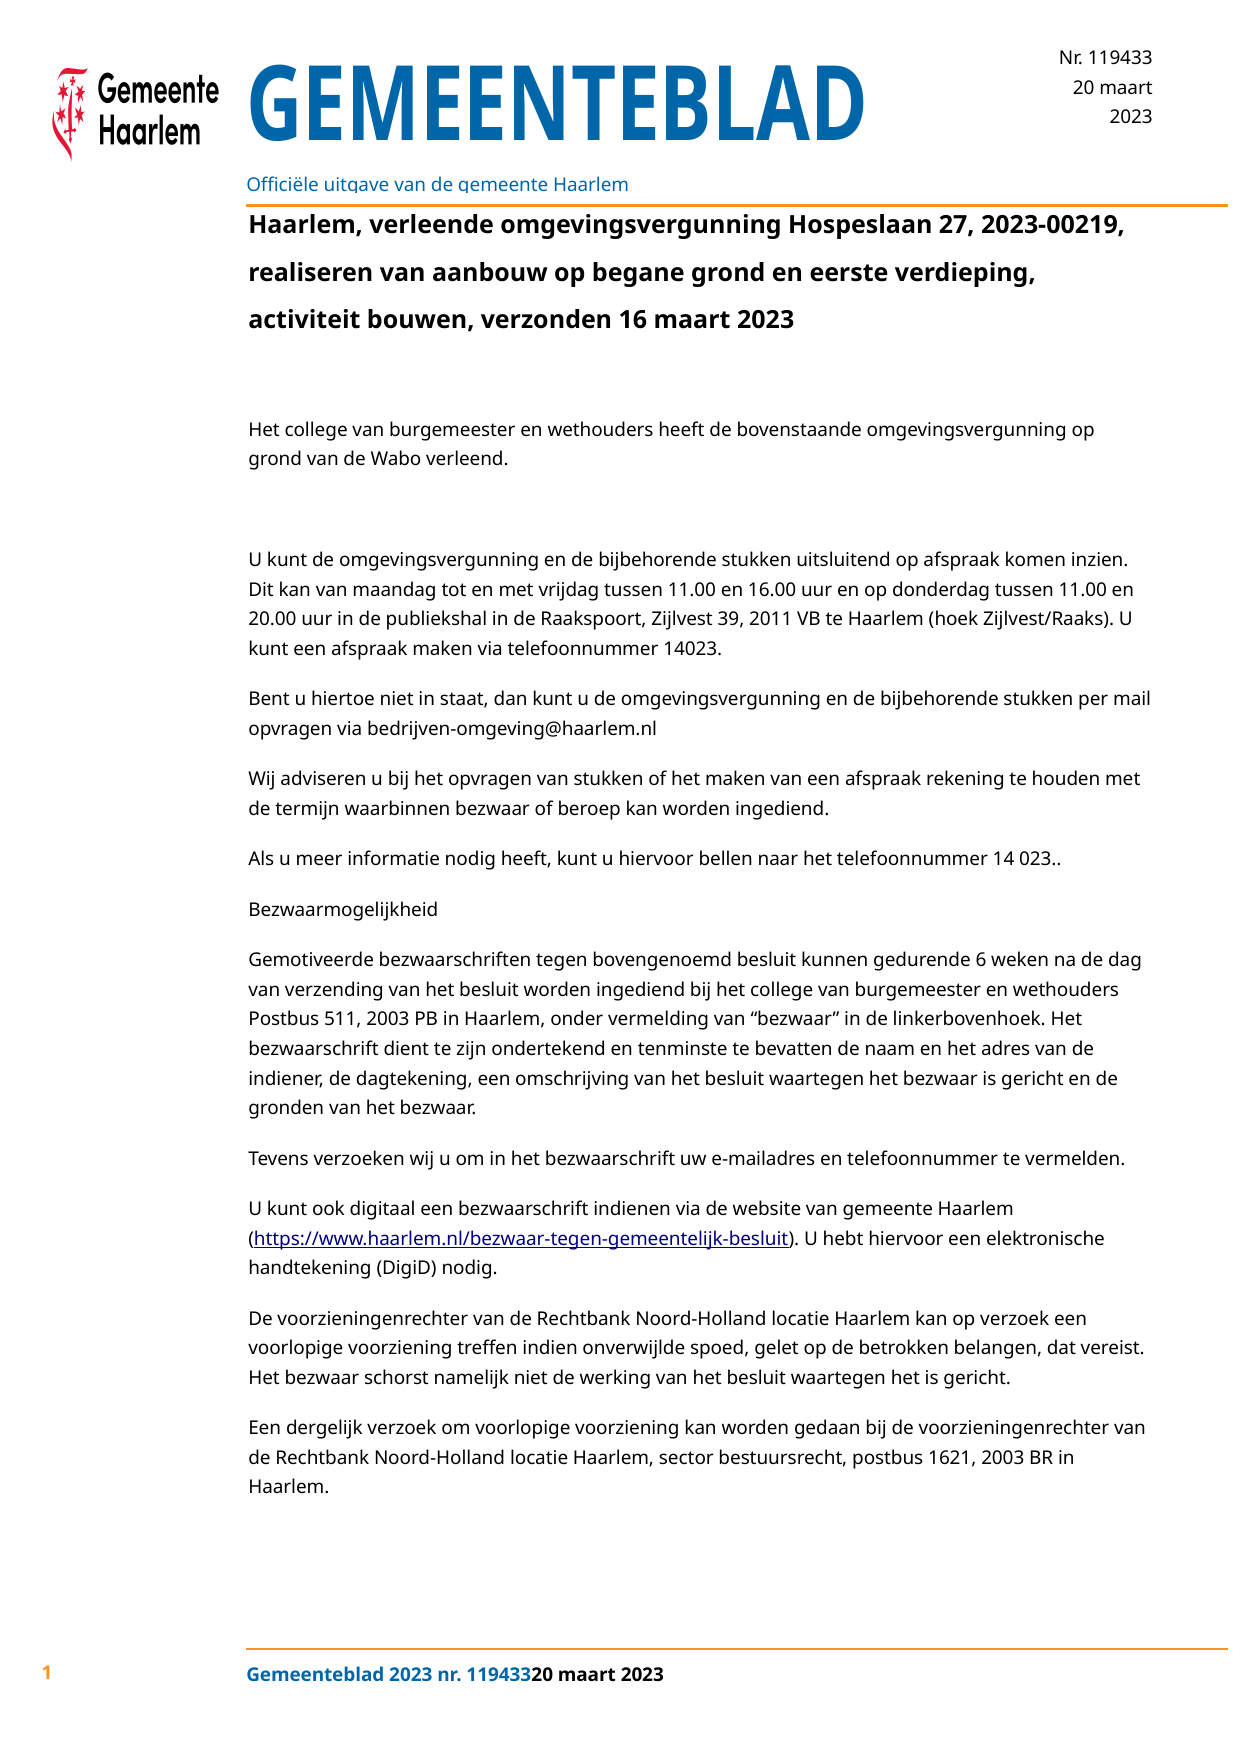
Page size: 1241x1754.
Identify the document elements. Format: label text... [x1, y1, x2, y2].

text Bent u hiertoe niet in staat, dan kunt u de omgevingsvergunning en de bijbehorende stukken per mail opvragen via bedrijven-omgeving@haarlem.nl [248, 686, 1152, 741]
picture [41, 47, 231, 172]
text Het college van burgemeester en wethouders heeft de bovenstaande omgevingsvergunning op grond van de Wabo verleend. [248, 416, 1152, 471]
text Een dergelijk verzoek om voorlopige voorziening kan worden gedaan bij de voorzieningenrechter van de Rechtbank Noord-Holland locatie Haarlem, sector bestuursrecht, postbus 1621, 2003 BR in Haarlem. [248, 1414, 1152, 1499]
text Gemotiveerde bezwaarschriften tegen bovengenoemd besluit kunnen gedurende 6 weken na de dag van verzending van het besluit worden ingediend bij het college van burgemeester en wethouders Postbus 511, 2003 PB in Haarlem, onder vermelding van “bezwaar” in de linkerbovenhoek. Het bezwaarschrift dient te zijn ondertekend en tenminste te bevatten de naam en het adres van de indiener, de dagtekening, een omschrijving van het besluit waartegen het bezwaar is gericht en de gronden van het bezwaar. [248, 946, 1152, 1120]
text U kunt de omgevingsvergunning en de bijbehorende stukken uitsluitend op afspraak komen inzien. Dit kan van maandag tot en met vrijdag tussen 11.00 en 16.00 uur en op donderdag tussen 11.00 en 20.00 uur in de publiekshal in de Raakspoort, Zijlvest 39, 2011 VB te Haarlem (hoek Zijlvest/Raaks). U kunt een afspraak maken via telefoonnummer 14023. [248, 546, 1152, 661]
text Haarlem, verleende omgevingsvergunning Hospeslaan 27, 2023-00219, realiseren van aanbouw op begane grond en eerste verdieping, activiteit bouwen, verzonden 16 maart 2023 [248, 207, 1152, 336]
text Bezwaarmogelijkheid [248, 896, 1152, 922]
text De voorzieningenrechter van de Rechtbank Noord-Holland locatie Haarlem kan op verzoek een voorlopige voorziening treffen indien onverwijlde spoed, gelet op de betrokken belangen, dat vereist. Het bezwaar schorst namelijk niet de werking van het besluit waartegen het is gericht. [248, 1305, 1152, 1389]
text U kunt ook digitaal een bezwaarschrift indienen via de website van gemeente Haarlem (https://www.haarlem.nl/bezwaar-tegen-gemeentelijk-besluit). U hebt hiervoor een elektronische handtekening (DigiD) nodig. [248, 1195, 1152, 1280]
text Wij adviseren u bij het opvragen van stukken of het maken van een afspraak rekening te houden met de termijn waarbinnen bezwaar of beroep kan worden ingediend. [248, 766, 1152, 821]
text Tevens verzoeken wij u om in het bezwaarschrift uw e-mailadres en telefoonnummer te vermelden. [248, 1145, 1152, 1170]
text Als u meer informatie nodig heeft, kunt u hiervoor bellen naar het telefoonnummer 14 023.. [248, 846, 1152, 871]
